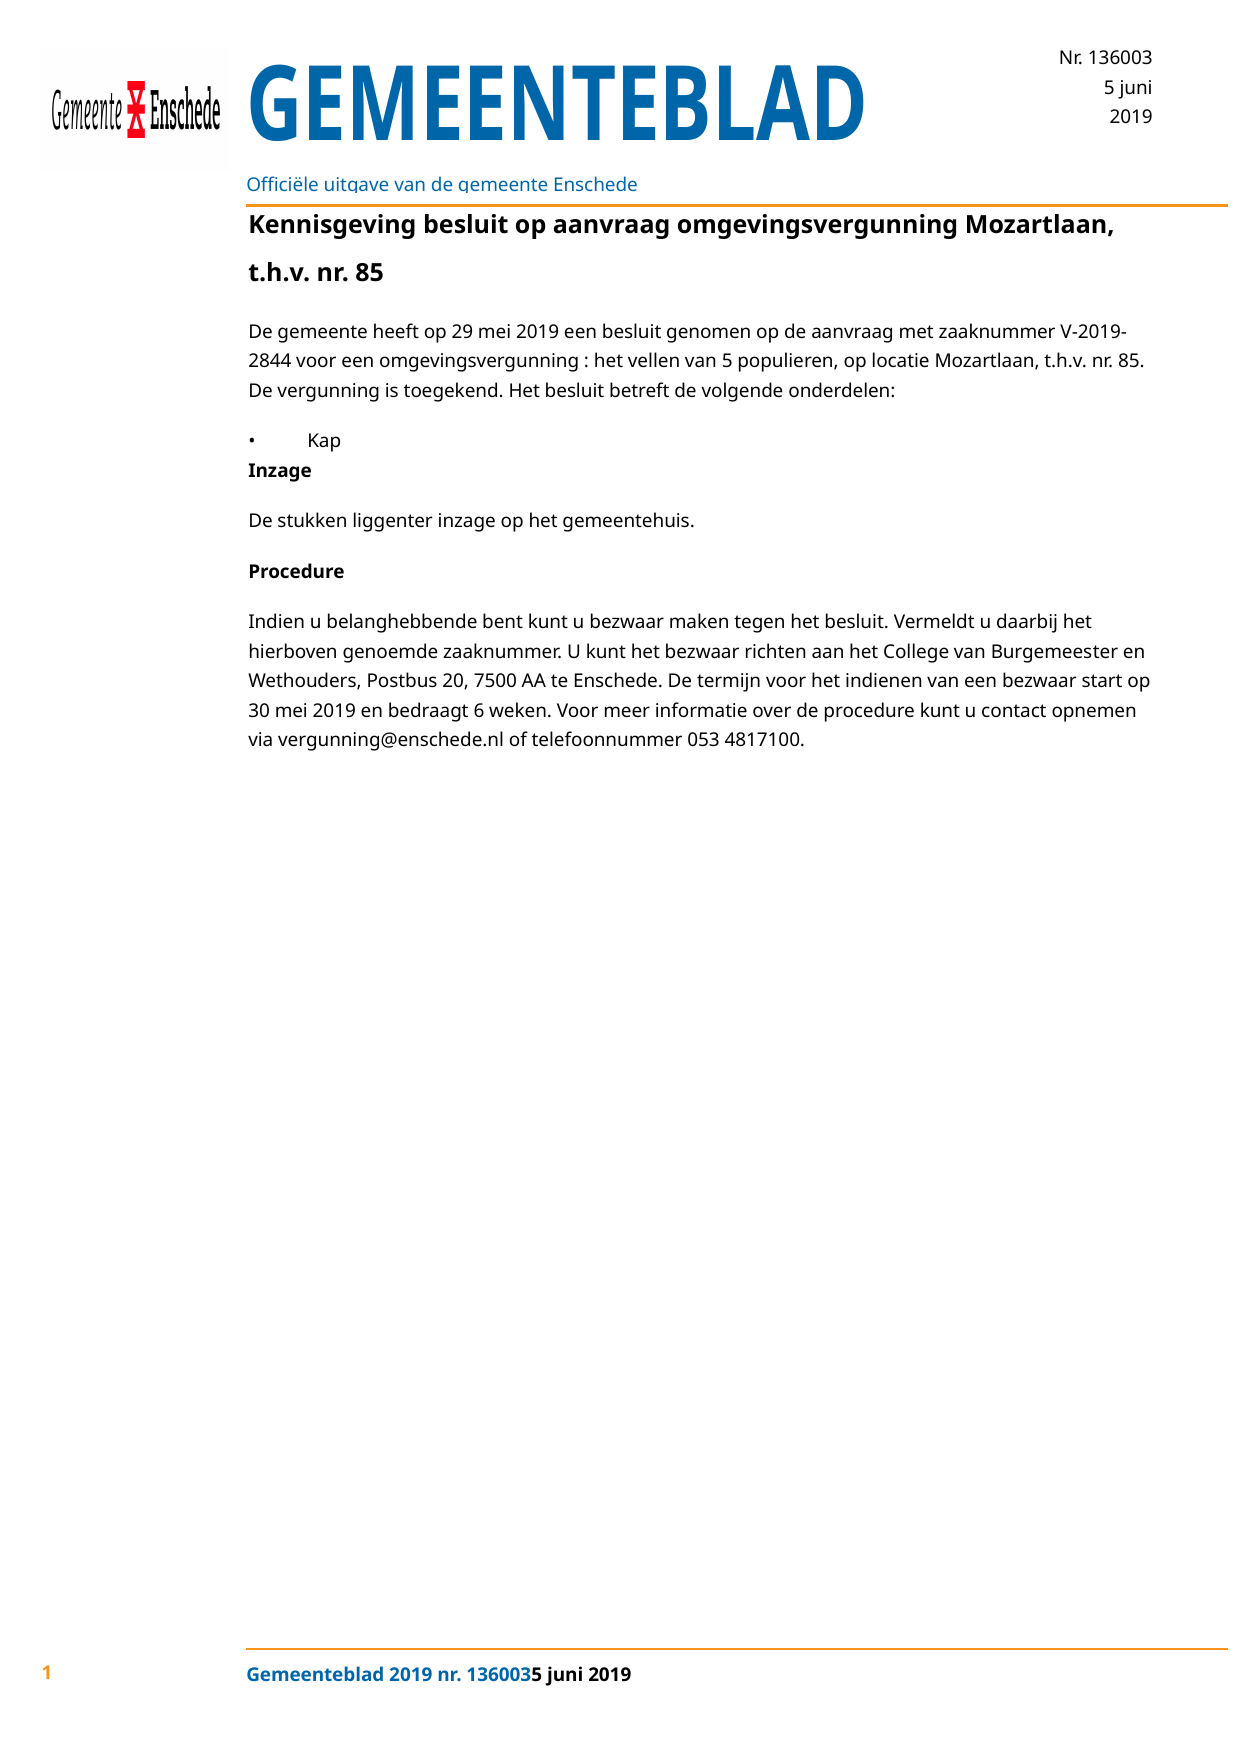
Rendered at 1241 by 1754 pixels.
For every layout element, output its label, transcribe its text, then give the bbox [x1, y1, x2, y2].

picture [41, 47, 231, 172]
text Procedure [248, 558, 1152, 584]
text De gemeente heeft op 29 mei 2019 een besluit genomen op de aanvraag met zaaknummer V-2019-2844 voor een omgevingsvergunning : het vellen van 5 populieren, op locatie Mozartlaan, t.h.v. nr. 85. De vergunning is toegekend. Het besluit betreft de volgende onderdelen: [248, 318, 1152, 403]
list Kap [248, 427, 1152, 453]
text Indien u belanghebbende bent kunt u bezwaar maken tegen het besluit. Vermeldt u daarbij het hierboven genoemde zaaknummer. U kunt het bezwaar richten aan het College van Burgemees­ter en Wethouders, Postbus 20, 7500 AA te Enschede. De termijn voor het indienen van een bezwaar start op 30 mei 2019 en bedraagt 6 weken. Voor meer informatie over de procedure kunt u contact opnemen via vergunning@enschede.nl of telefoonnummer 053 4817100. [248, 608, 1152, 752]
text Inzage [248, 457, 1152, 483]
text De stukken liggenter inzage op het gemeentehuis. [248, 507, 1152, 533]
text Kennisgeving besluit op aanvraag omgevingsvergunning Mozartlaan, t.h.v. nr. 85 [248, 207, 1152, 288]
